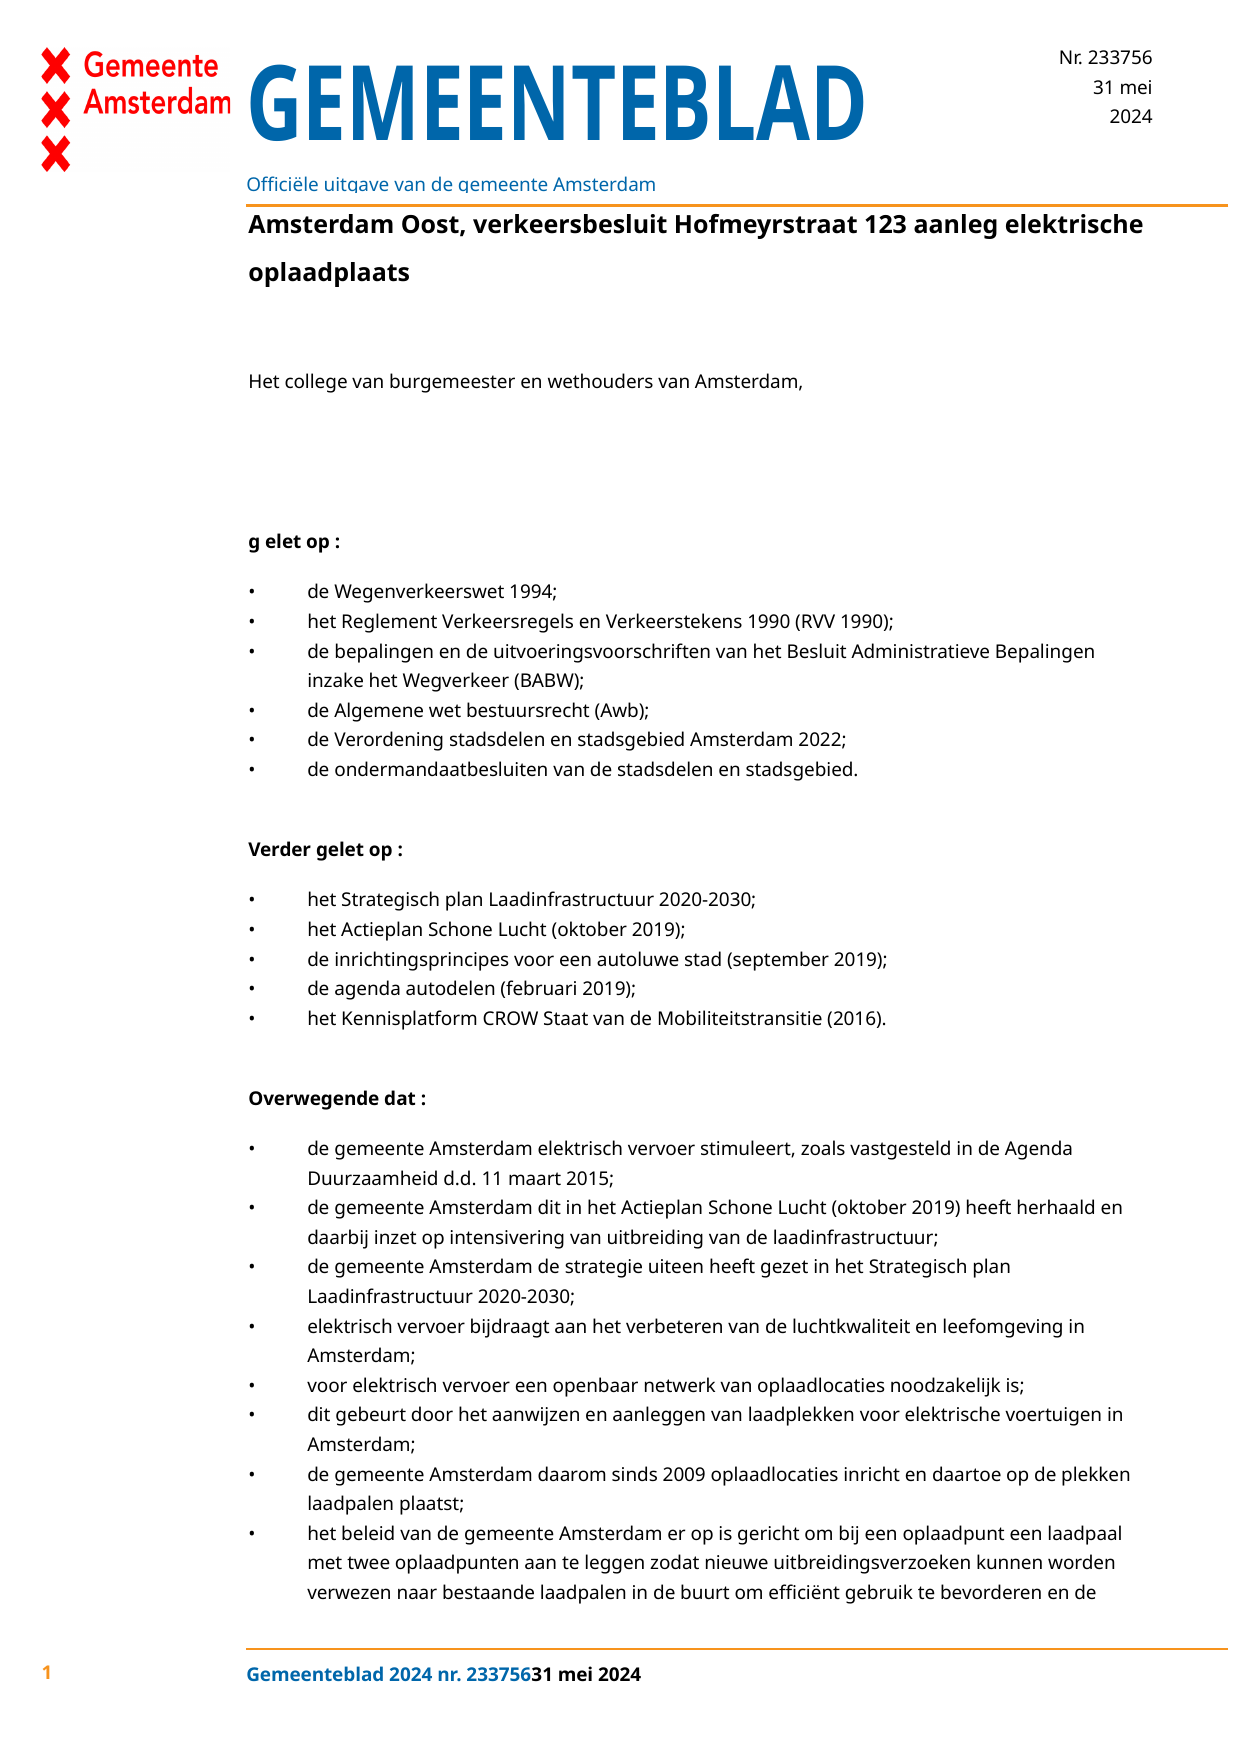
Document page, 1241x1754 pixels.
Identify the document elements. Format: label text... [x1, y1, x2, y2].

text Verder gelet op : [248, 836, 1152, 862]
text Overwegende dat : [248, 1085, 1152, 1111]
text Amsterdam Oost, verkeersbesluit Hofmeyrstraat 123 aanleg elektrische oplaadplaats [248, 207, 1152, 288]
list voor elektrisch vervoer een openbaar netwerk van oplaadlocaties noodzakelijk is; [248, 1372, 1152, 1398]
list de gemeente Amsterdam dit in het Actieplan Schone Lucht (oktober 2019) heeft herhaald en daarbij inzet op intensivering van uitbreiding van de laadinfrastructuur; [248, 1194, 1152, 1250]
list de bepalingen en de uitvoeringsvoorschriften van het Besluit Administratieve Bepalingen inzake het Wegverkeer (BABW); [248, 638, 1152, 693]
list het Kennisplatform CROW Staat van de Mobiliteitstransitie (2016). [248, 1005, 1152, 1031]
list de gemeente Amsterdam elektrisch vervoer stimuleert, zoals vastgesteld in de Agenda Duurzaamheid d.d. 11 maart 2015; [248, 1135, 1152, 1191]
list dit gebeurt door het aanwijzen en aanleggen van laadplekken voor elektrische voertuigen in Amsterdam; [248, 1402, 1152, 1457]
list de agenda autodelen (februari 2019); [248, 975, 1152, 1001]
list het Strategisch plan Laadinfrastructuur 2020-2030; [248, 887, 1152, 912]
list het Reglement Verkeersregels en Verkeerstekens 1990 (RVV 1990); [248, 608, 1152, 634]
list de Wegenverkeerswet 1994; [248, 579, 1152, 604]
list de inrichtingsprincipes voor een autoluwe stad (september 2019); [248, 946, 1152, 971]
list het Actieplan Schone Lucht (oktober 2019); [248, 916, 1152, 942]
list de Algemene wet bestuursrecht (Awb); [248, 697, 1152, 723]
text g elet op : [248, 528, 1152, 554]
picture [41, 47, 231, 172]
list de gemeente Amsterdam de strategie uiteen heeft gezet in het Strategisch plan Laadinfrastructuur 2020-2030; [248, 1254, 1152, 1309]
list elektrisch vervoer bijdraagt aan het verbeteren van de luchtkwaliteit en leefomgeving in Amsterdam; [248, 1313, 1152, 1368]
list de Verordening stadsdelen en stadsgebied Amsterdam 2022; [248, 727, 1152, 752]
list het beleid van de gemeente Amsterdam er op is gericht om bij een oplaadpunt een laadpaal met twee oplaadpunten aan te leggen zodat nieuwe uitbreidingsverzoeken kunnen worden verwezen naar bestaande laadpalen in de buurt om efficiënt gebruik te bevorderen en de [248, 1520, 1152, 1605]
list de ondermandaatbesluiten van de stadsdelen en stadsgebied. [248, 756, 1152, 782]
list de gemeente Amsterdam daarom sinds 2009 oplaadlocaties inricht en daartoe op de plekken laadpalen plaatst; [248, 1461, 1152, 1516]
text Het college van burgemeester en wethouders van Amsterdam, [248, 368, 1152, 394]
